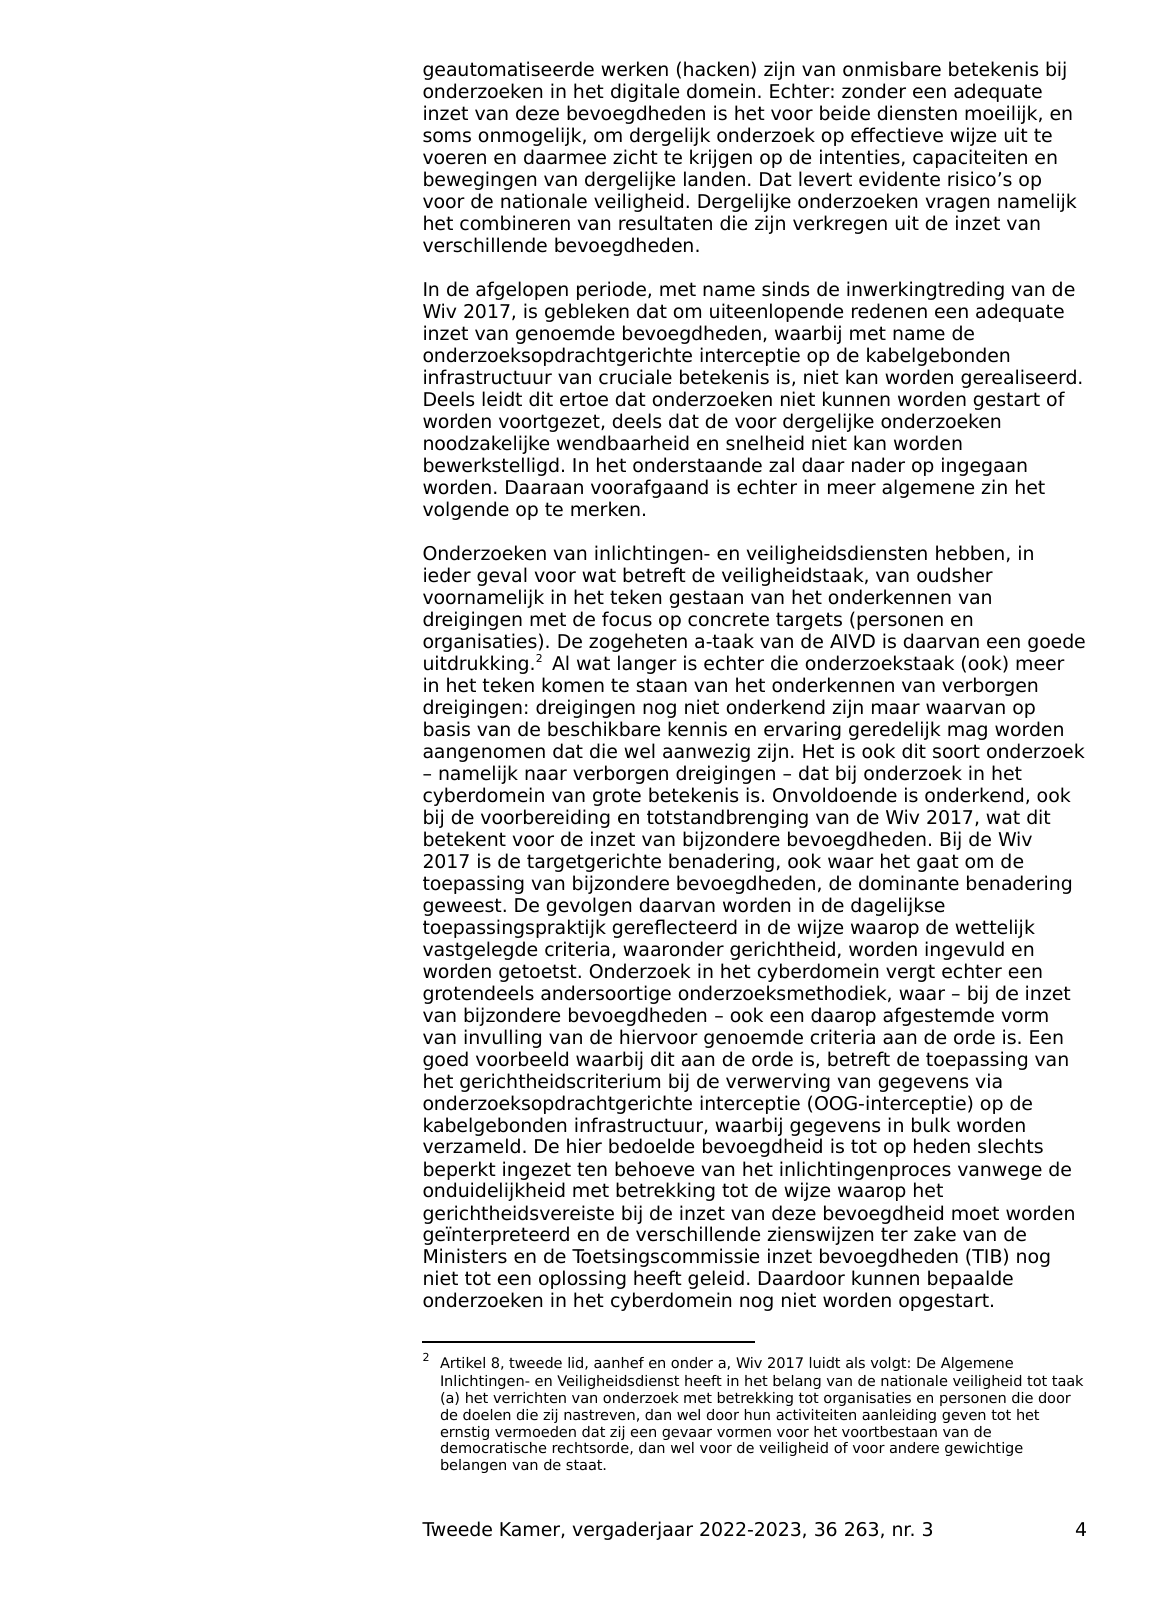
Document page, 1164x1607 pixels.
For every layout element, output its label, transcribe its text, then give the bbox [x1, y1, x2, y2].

text Artikel 8, tweede lid, aanhef en onder a, Wiv 2017 luidt als volgt: De Algemene Inlichtingen- en Veiligheidsdienst heeft in het belang van de nationale veiligheid tot taak (a) het verrichten van onderzoek met betrekking tot organisaties en personen die door de doelen die zij nastreven, dan wel door hun activiteiten aanleiding geven tot het ernstig vermoeden dat zij een gevaar vormen voor het voortbestaan van de democratische rechtsorde, dan wel voor de veiligheid of voor andere gewichtige belangen van de staat. [422, 1351, 1087, 1474]
text Onderzoeken van inlichtingen- en veiligheidsdiensten hebben, in ieder geval voor wat betreft de veiligheidstaak, van oudsher voornamelijk in het teken gestaan van het onderkennen van dreigingen met de focus op concrete targets (personen en organisaties). De zogeheten a-taak van de AIVD is daarvan een goede uitdrukking. Al wat langer is echter die onderzoekstaak (ook) meer in het teken komen te staan van het onderkennen van verborgen dreigingen: dreigingen nog niet onderkend zijn maar waarvan op basis van de beschikbare kennis en ervaring geredelijk mag worden aangenomen dat die wel aanwezig zijn. Het is ook dit soort onderzoek – namelijk naar verborgen dreigingen – dat bij onderzoek in het cyberdomein van grote betekenis is. Onvoldoende is onderkend, ook bij de voorbereiding en totstandbrenging van de Wiv 2017, wat dit betekent voor de inzet van bijzondere bevoegdheden. Bij de Wiv 2017 is de targetgerichte benadering, ook waar het gaat om de toepassing van bijzondere bevoegdheden, de dominante benadering geweest. De gevolgen daarvan worden in de dagelijkse toepassingspraktijk gereflecteerd in de wijze waarop de wettelijk vastgelegde criteria, waaronder gerichtheid, worden ingevuld en worden getoetst. Onderzoek in het cyberdomein vergt echter een grotendeels andersoortige onderzoeksmethodiek, waar – bij de inzet van bijzondere bevoegdheden – ook een daarop afgestemde vorm van invulling van de hiervoor genoemde criteria aan de orde is. Een goed voorbeeld waarbij dit aan de orde is, betreft de toepassing van het gerichtheidscriterium bij de verwerving van gegevens via onderzoeksopdrachtgerichte interceptie (OOG-interceptie) op de kabelgebonden infrastructuur, waarbij gegevens in bulk worden verzameld. De hier bedoelde bevoegdheid is tot op heden slechts beperkt ingezet ten behoeve van het inlichtingenproces vanwege de onduidelijkheid met betrekking tot de wijze waarop het gerichtheidsvereiste bij de inzet van deze bevoegdheid moet worden geïnterpreteerd en de verschillende zienswijzen ter zake van de Ministers en de Toetsingscommissie inzet bevoegdheden (TIB) nog niet tot een oplossing heeft geleid. Daardoor kunnen bepaalde onderzoeken in het cyberdomein nog niet worden opgestart. [422, 543, 1087, 1312]
text In de afgelopen periode, met name sinds de inwerkingtreding van de Wiv 2017, is gebleken dat om uiteenlopende redenen een adequate inzet van genoemde bevoegdheden, waarbij met name de onderzoeksopdrachtgerichte interceptie op de kabelgebonden infrastructuur van cruciale betekenis is, niet kan worden gerealiseerd. Deels leidt dit ertoe dat onderzoeken niet kunnen worden gestart of worden voortgezet, deels dat de voor dergelijke onderzoeken noodzakelijke wendbaarheid en snelheid niet kan worden bewerkstelligd. In het onderstaande zal daar nader op ingegaan worden. Daaraan voorafgaand is echter in meer algemene zin het volgende op te merken. [422, 279, 1087, 521]
text geautomatiseerde werken (hacken) zijn van onmisbare betekenis bij onderzoeken in het digitale domein. Echter: zonder een adequate inzet van deze bevoegdheden is het voor beide diensten moeilijk, en soms onmogelijk, om dergelijk onderzoek op effectieve wijze uit te voeren en daarmee zicht te krijgen op de intenties, capaciteiten en bewegingen van dergelijke landen. Dat levert evidente risico’s op voor de nationale veiligheid. Dergelijke onderzoeken vragen namelijk het combineren van resultaten die zijn verkregen uit de inzet van verschillende bevoegdheden. [422, 59, 1087, 257]
